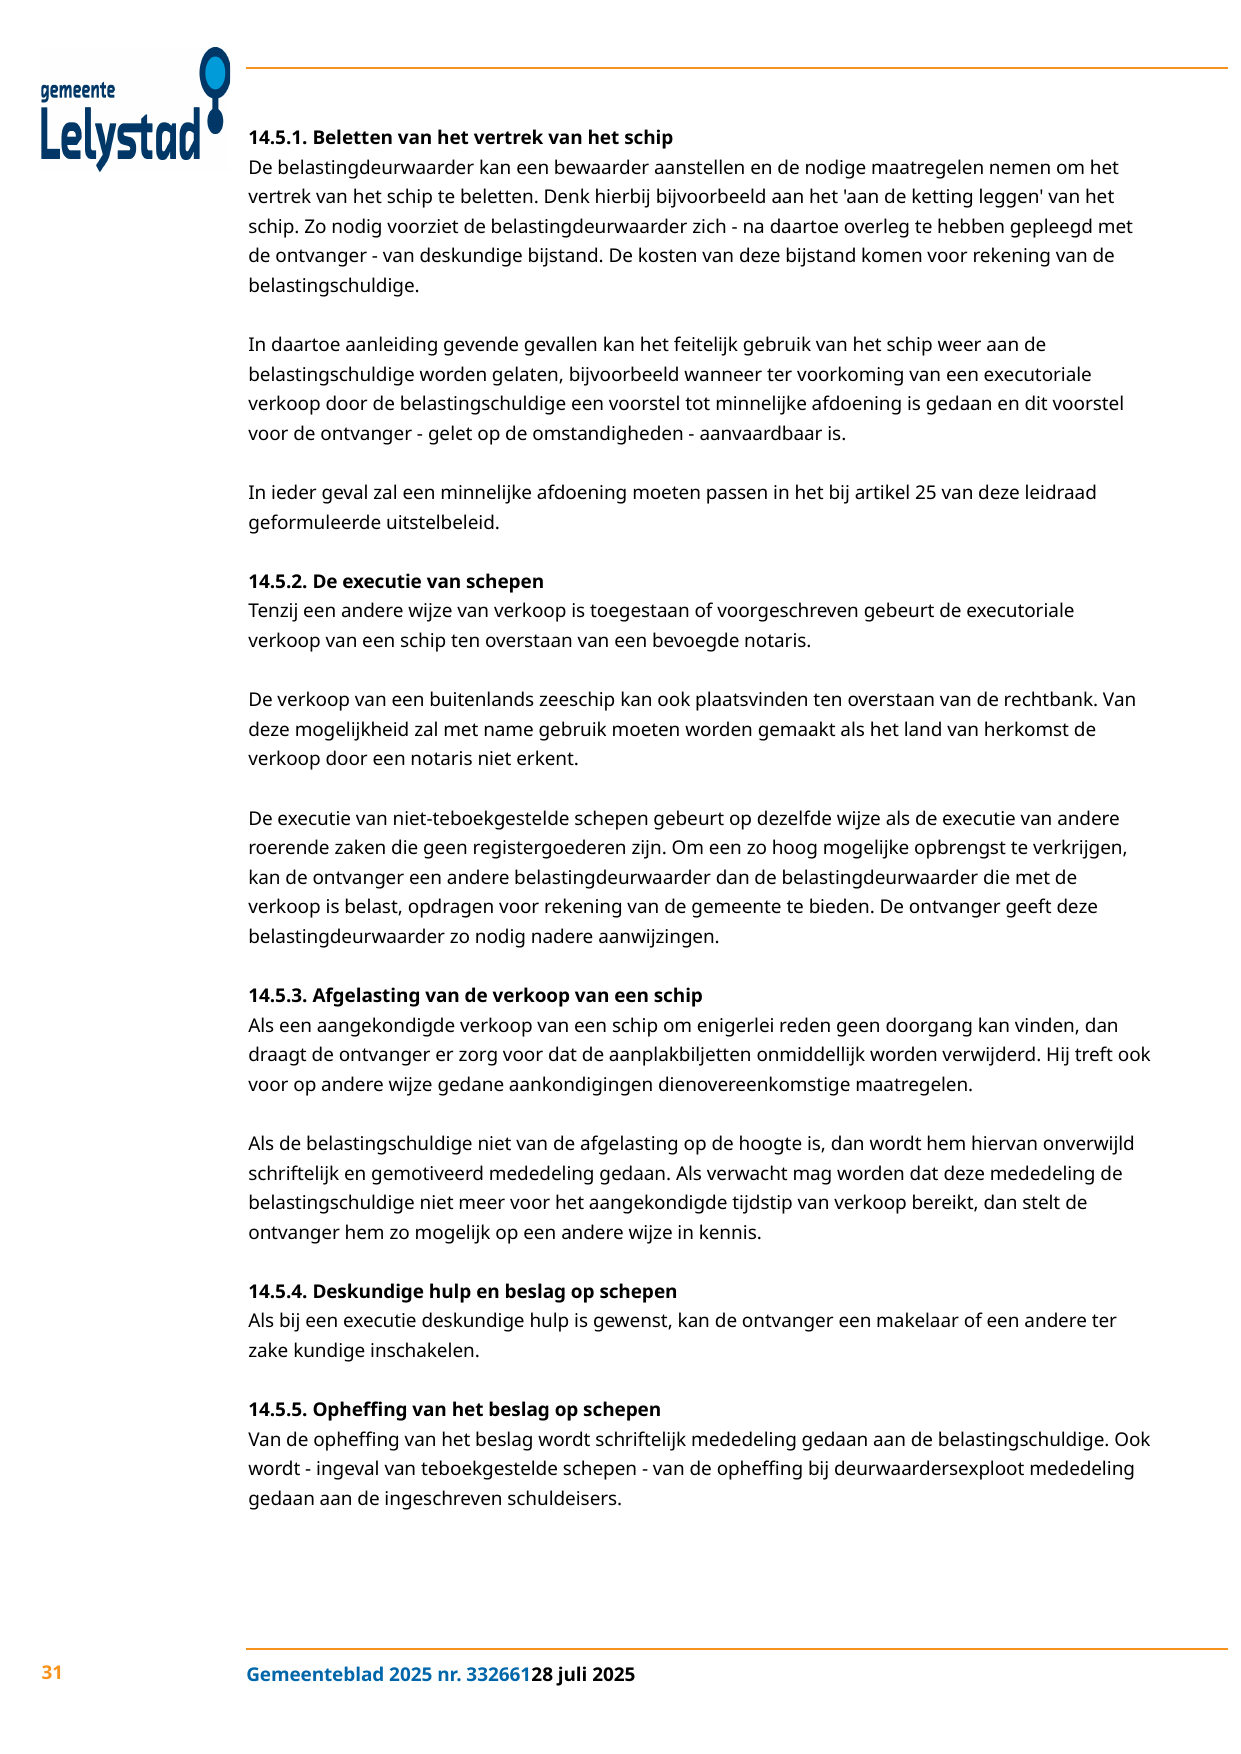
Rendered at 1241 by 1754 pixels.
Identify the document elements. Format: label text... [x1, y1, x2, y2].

text De executie van niet-teboekgestelde schepen gebeurt op dezelfde wijze als de executie van andere roerende zaken die geen registergoederen zijn. Om een zo hoog mogelijke opbrengst te verkrijgen, kan de ontvanger een andere belastingdeurwaarder dan de belastingdeurwaarder die met de verkoop is belast, opdragen voor rekening van de gemeente te bieden. De ontvanger geeft deze belastingdeurwaarder zo nodig nadere aanwijzingen. [248, 805, 1152, 949]
text In ieder geval zal een minnelijke afdoening moeten passen in het bij artikel 25 van deze leidraad geformuleerde uitstelbeleid. [248, 479, 1152, 535]
text 14.5.2. De executie van schepen [248, 568, 1152, 594]
text Als een aangekondigde verkoop van een schip om enigerlei reden geen doorgang kan vinden, dan draagt de ontvanger er zorg voor dat de aanplakbiljetten onmiddellijk worden verwijderd. Hij treft ook voor op andere wijze gedane aankondigingen dienovereenkomstige maatregelen. [248, 1012, 1152, 1097]
picture [41, 47, 231, 172]
text De belastingdeurwaarder kan een bewaarder aanstellen en de nodige maatregelen nemen om het vertrek van het schip te beletten. Denk hierbij bijvoorbeeld aan het 'aan de ketting leggen' van het schip. Zo nodig voorziet de belastingdeurwaarder zich - na daartoe overleg te hebben gepleegd met de ontvanger - van deskundige bijstand. De kosten van deze bijstand komen voor rekening van de belastingschuldige. [248, 154, 1152, 298]
text Als de belastingschuldige niet van de afgelasting op de hoogte is, dan wordt hem hiervan onverwijld schriftelijk en gemotiveerd mededeling gedaan. Als verwacht mag worden dat deze mededeling de belastingschuldige niet meer voor het aangekondigde tijdstip van verkoop bereikt, dan stelt de ontvanger hem zo mogelijk op een andere wijze in kennis. [248, 1130, 1152, 1245]
text Als bij een executie deskundige hulp is gewenst, kan de ontvanger een makelaar of een andere ter zake kundige inschakelen. [248, 1308, 1152, 1363]
text De verkoop van een buitenlands zeeschip kan ook plaatsvinden ten overstaan van de rechtbank. Van deze mogelijkheid zal met name gebruik moeten worden gemaakt als het land van herkomst de verkoop door een notaris niet erkent. [248, 686, 1152, 771]
text Tenzij een andere wijze van verkoop is toegestaan of voorgeschreven gebeurt de executoriale verkoop van een schip ten overstaan van een bevoegde notaris. [248, 598, 1152, 653]
text 14.5.5. Opheffing van het beslag op schepen [248, 1396, 1152, 1422]
text Van de opheffing van het beslag wordt schriftelijk mededeling gedaan aan de belastingschuldige. Ook wordt - ingeval van teboekgestelde schepen - van de opheffing bij deurwaardersexploot mededeling gedaan aan de ingeschreven schuldeisers. [248, 1426, 1152, 1511]
text 14.5.1. Beletten van het vertrek van het schip [248, 124, 1152, 150]
text In daartoe aanleiding gevende gevallen kan het feitelijk gebruik van het schip weer aan de belastingschuldige worden gelaten, bijvoorbeeld wanneer ter voorkoming van een executoriale verkoop door de belastingschuldige een voorstel tot minnelijke afdoening is gedaan en dit voorstel voor de ontvanger - gelet op de omstandigheden - aanvaardbaar is. [248, 331, 1152, 446]
text 14.5.3. Afgelasting van de verkoop van een schip [248, 982, 1152, 1008]
text 14.5.4. Deskundige hulp en beslag op schepen [248, 1278, 1152, 1304]
